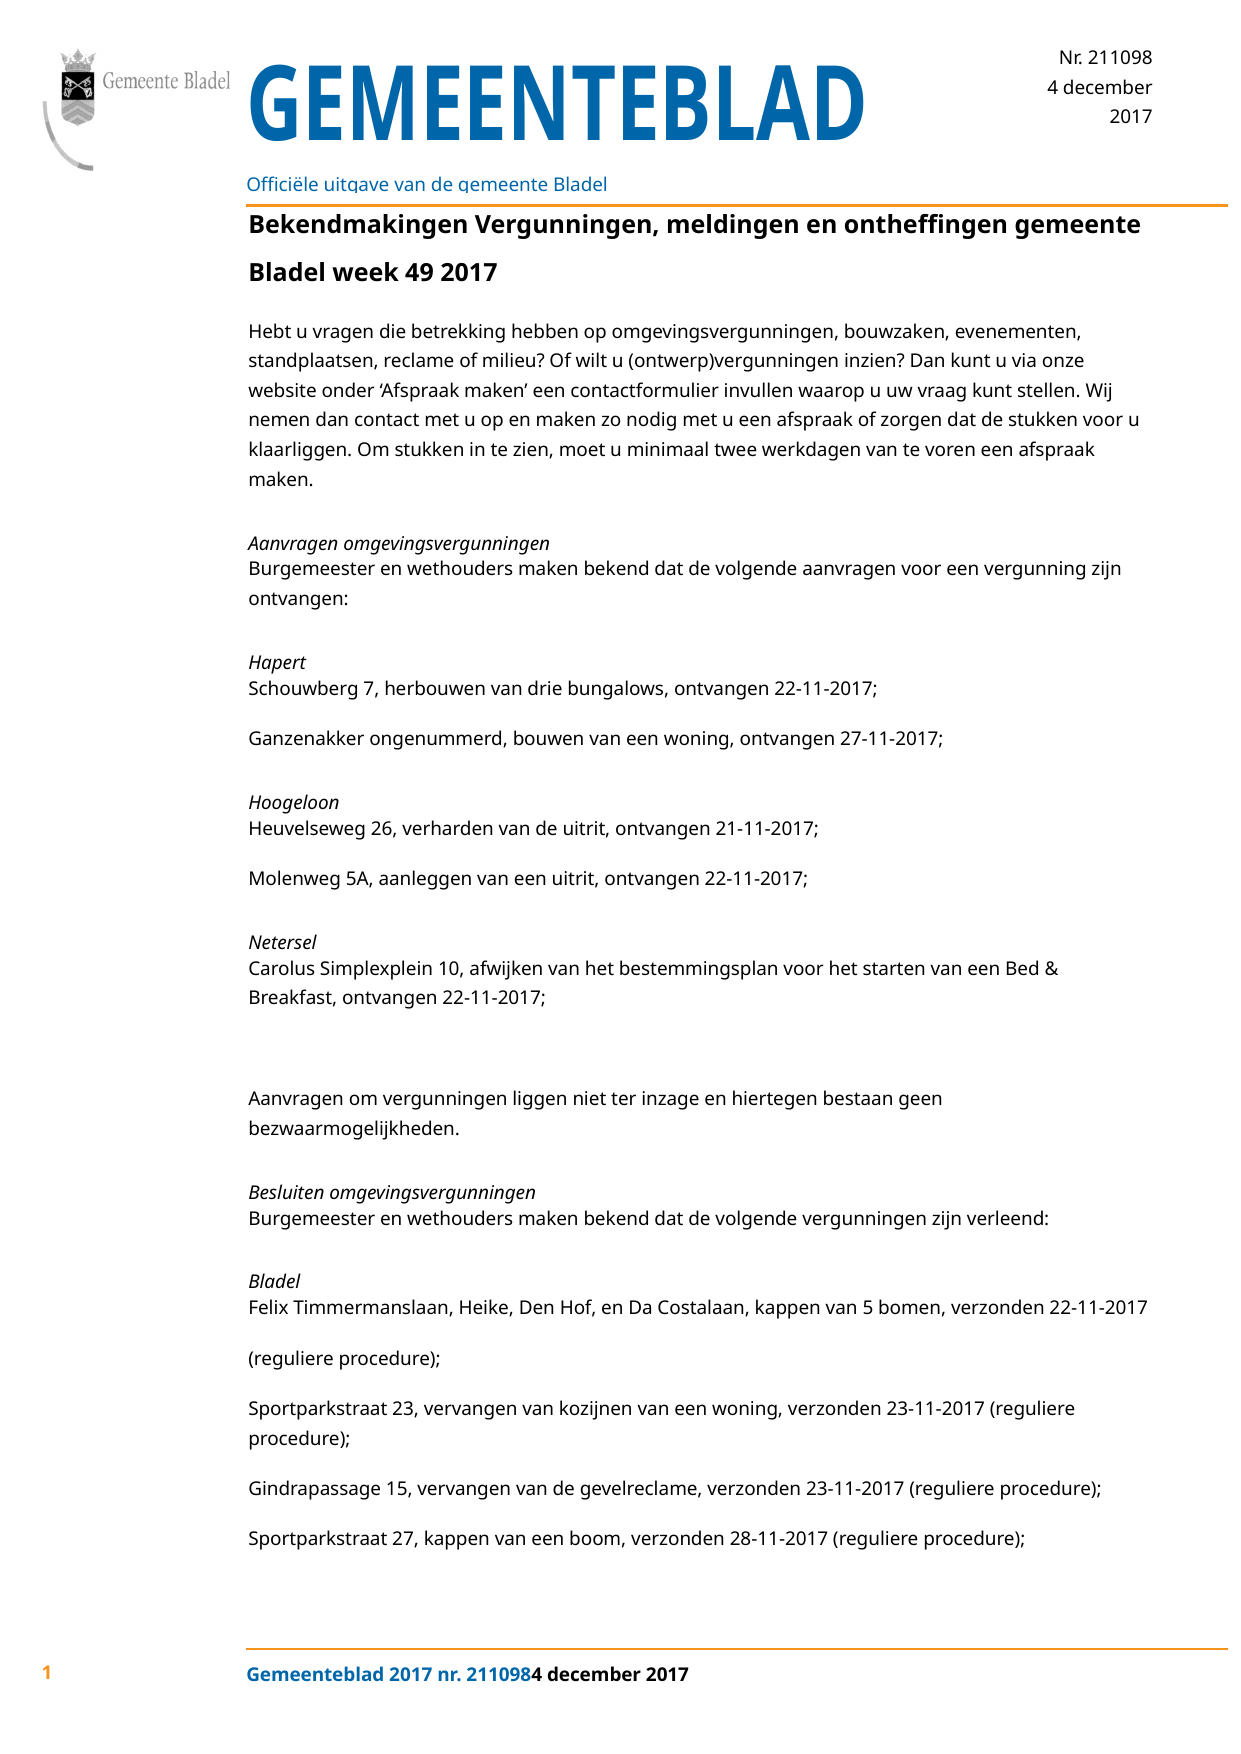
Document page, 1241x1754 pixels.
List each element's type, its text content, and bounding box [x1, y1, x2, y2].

text Bladel [248, 1269, 1152, 1294]
text Ganzenakker ongenummerd, bouwen van een woning, ontvangen 27-11-2017; [248, 725, 1152, 751]
text Burgemeester en wethouders maken bekend dat de volgende vergunningen zijn verleend: [248, 1205, 1152, 1230]
text Sportparkstraat 27, kappen van een boom, verzonden 28-11-2017 (reguliere procedure); [248, 1526, 1152, 1551]
text Heuvelseweg 26, verharden van de uitrit, ontvangen 21-11-2017; [248, 815, 1152, 841]
text Felix Timmermanslaan, Heike, Den Hof, en Da Costalaan, kappen van 5 bomen, verzonden 22-11-2017 [248, 1294, 1152, 1320]
text Aanvragen om vergunningen liggen niet ter inzage en hiertegen bestaan geen bezwaarmogelijkheden. [248, 1085, 1152, 1141]
text Gindrapassage 15, vervangen van de gevelreclame, verzonden 23-11-2017 (reguliere procedure); [248, 1475, 1152, 1501]
text Sportparkstraat 23, vervangen van kozijnen van een woning, verzonden 23-11-2017 (reguliere procedure); [248, 1395, 1152, 1451]
picture [41, 47, 231, 172]
text Besluiten omgevingsvergunningen [248, 1179, 1152, 1205]
text Bekendmakingen Vergunningen, meldingen en ontheffingen gemeente Bladel week 49 2017 [248, 207, 1152, 288]
text Schouwberg 7, herbouwen van drie bungalows, ontvangen 22-11-2017; [248, 675, 1152, 701]
text Carolus Simplexplein 10, afwijken van het bestemmingsplan voor het starten van een Bed & Breakfast, ontvangen 22-11-2017; [248, 955, 1152, 1010]
text Hoogeloon [248, 789, 1152, 815]
text Molenweg 5A, aanleggen van een uitrit, ontvangen 22-11-2017; [248, 865, 1152, 891]
text Hebt u vragen die betrekking hebben op omgevingsvergunningen, bouwzaken, evenementen, standplaatsen, reclame of milieu? Of wilt u (ontwerp)vergunningen inzien? Dan kunt u via onze website onder ‘Afspraak maken’ een contactformulier invullen waarop u uw vraag kunt stellen. Wij nemen dan contact met u op en maken zo nodig met u een afspraak of zorgen dat de stukken voor u klaarliggen. Om stukken in te zien, moet u minimaal twee werkdagen van te voren een afspraak maken. [248, 318, 1152, 492]
text Aanvragen omgevingsvergunningen [248, 530, 1152, 556]
text (reguliere procedure); [248, 1345, 1152, 1371]
text Hapert [248, 649, 1152, 675]
text Burgemeester en wethouders maken bekend dat de volgende aanvragen voor een vergunning zijn ontvangen: [248, 556, 1152, 611]
text Netersel [248, 929, 1152, 955]
